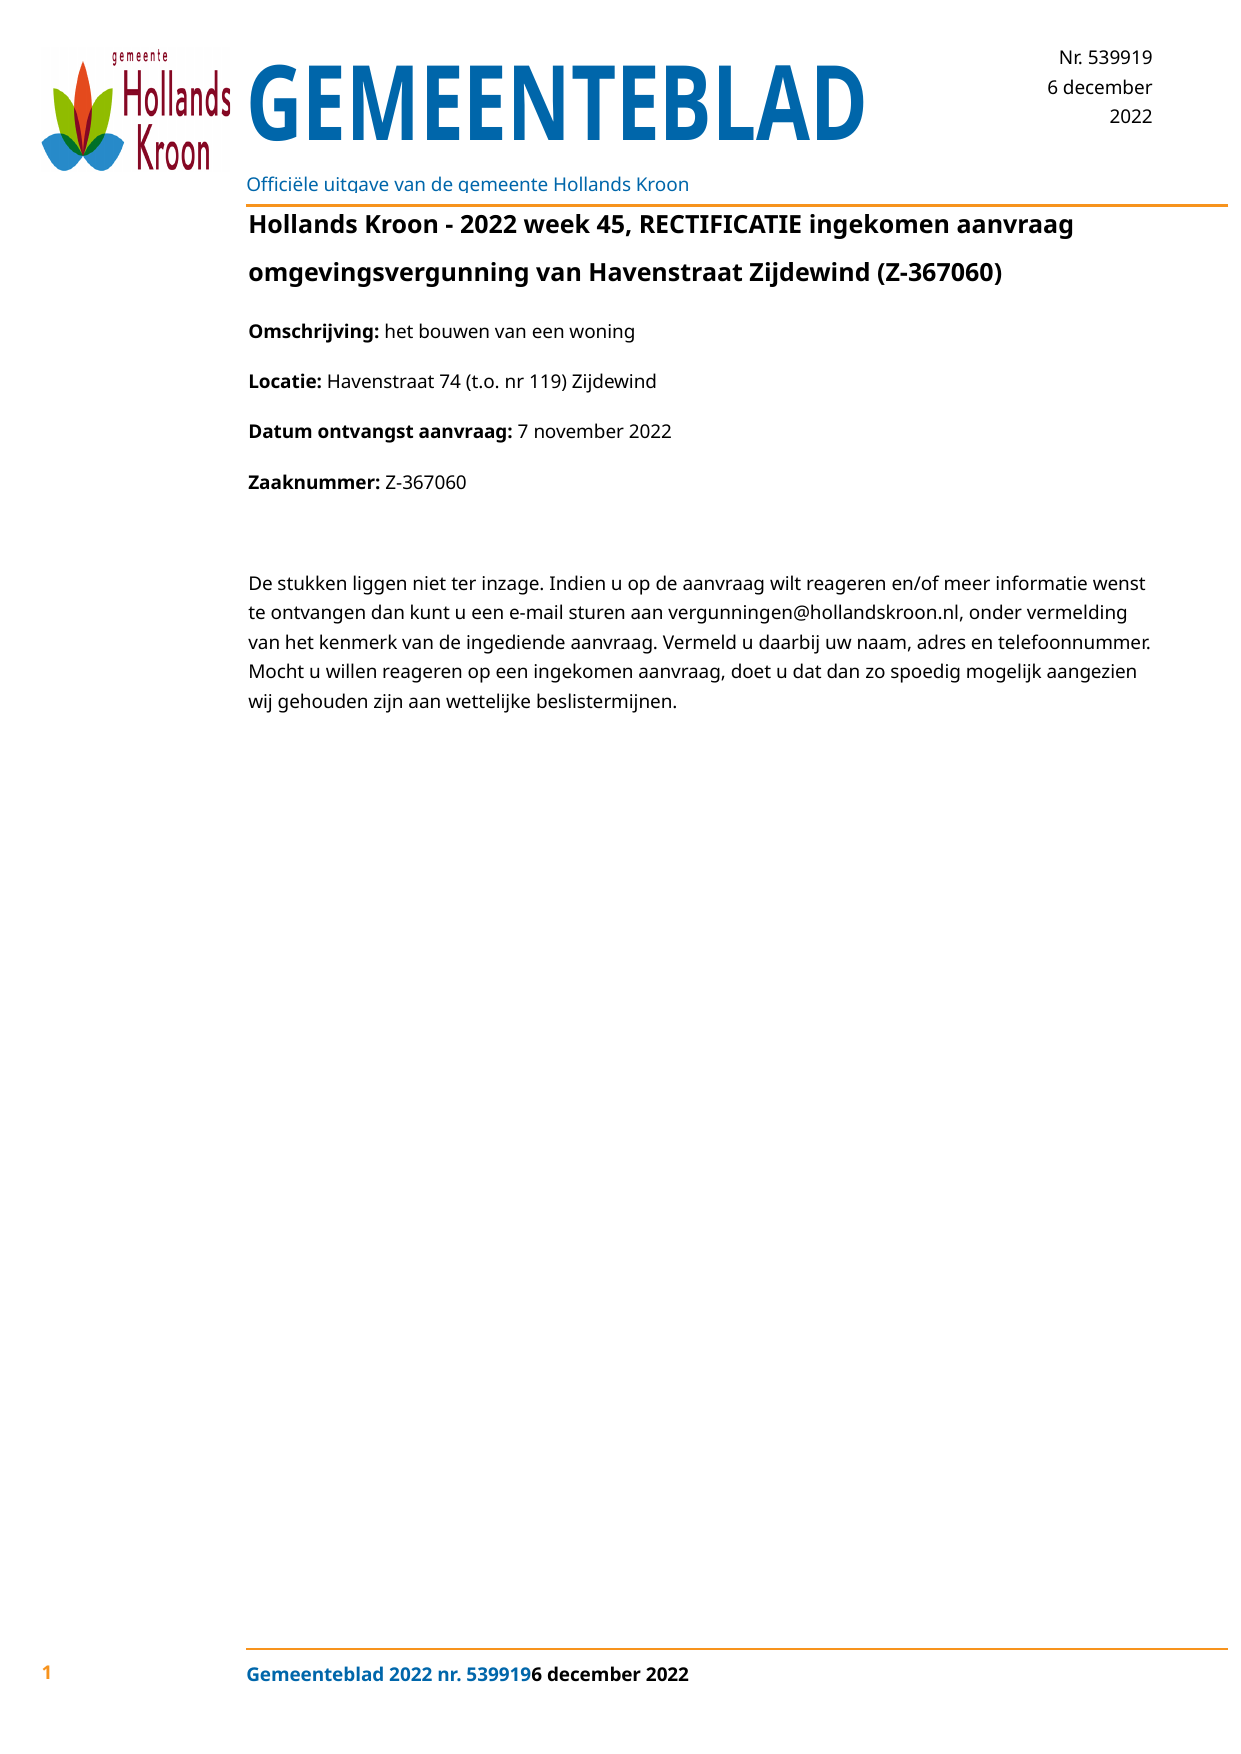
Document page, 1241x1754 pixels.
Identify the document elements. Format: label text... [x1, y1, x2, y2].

text De stukken liggen niet ter inzage. Indien u op de aanvraag wilt reageren en/of meer informatie wenst te ontvangen dan kunt u een e-mail sturen aan vergunningen@hollandskroon.nl, onder vermelding van het kenmerk van de ingediende aanvraag. Vermeld u daarbij uw naam, adres en telefoonnummer. Mocht u willen reageren op een ingekomen aanvraag, doet u dat dan zo spoedig mogelijk aangezien wij gehouden zijn aan wettelijke beslistermijnen. [248, 570, 1152, 714]
text Datum ontvangst aanvraag: 7 november 2022 [248, 419, 1152, 444]
text Locatie: Havenstraat 74 (t.o. nr 119) Zijdewind [248, 368, 1152, 394]
picture [41, 47, 231, 172]
text Omschrijving: het bouwen van een woning [248, 318, 1152, 344]
text Zaaknummer: Z-367060 [248, 469, 1152, 495]
text Hollands Kroon - 2022 week 45, RECTIFICATIE ingekomen aanvraag omgevingsvergunning van Havenstraat Zijdewind (Z-367060) [248, 207, 1152, 288]
